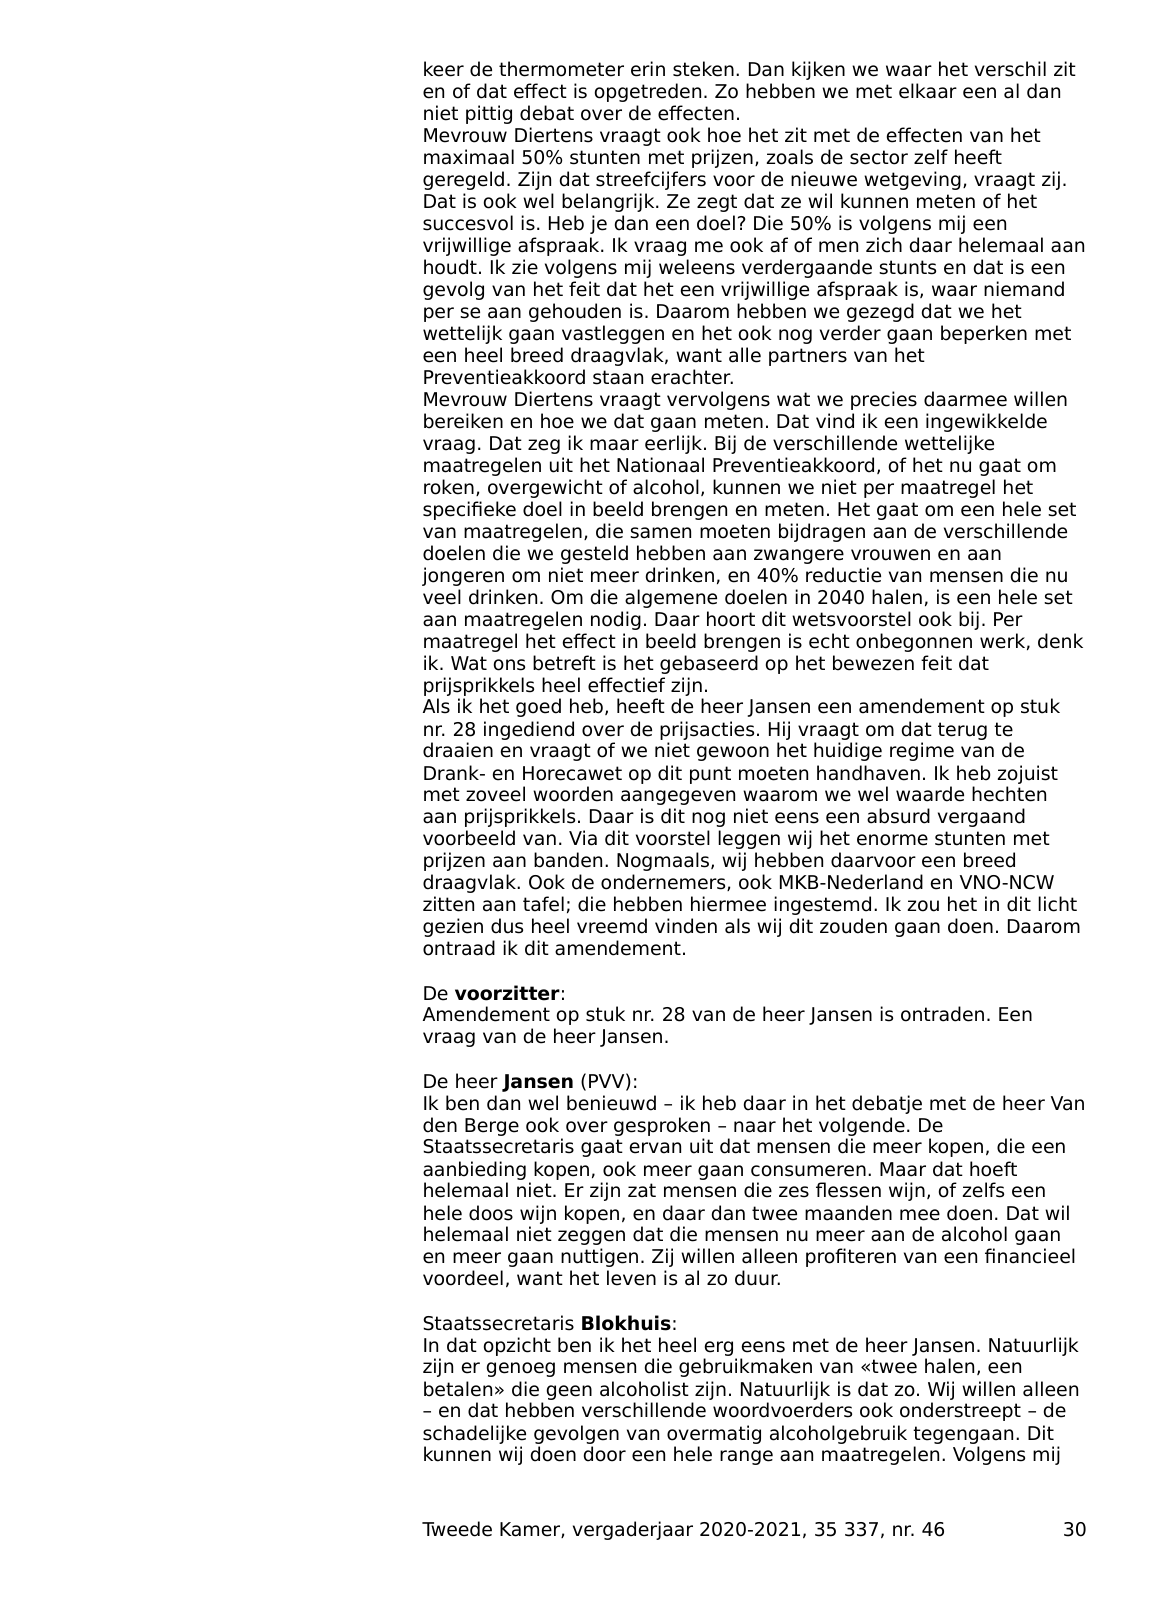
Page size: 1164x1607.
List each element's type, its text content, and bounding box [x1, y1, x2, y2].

text Ik ben dan wel benieuwd – ik heb daar in het debatje met de heer Van den Berge ook over gesproken – naar het volgende. De Staatssecretaris gaat ervan uit dat mensen die meer kopen, die een aanbieding kopen, ook meer gaan consumeren. Maar dat hoeft helemaal niet. Er zijn zat mensen die zes flessen wijn, of zelfs een hele doos wijn kopen, en daar dan twee maanden mee doen. Dat wil helemaal niet zeggen dat die mensen nu meer aan de alcohol gaan en meer gaan nuttigen. Zij willen alleen profiteren van een financieel voordeel, want het leven is al zo duur. [422, 1092, 1087, 1290]
text Staatssecretaris Blokhuis: [422, 1312, 1087, 1334]
text De heer Jansen (PVV): [422, 1071, 1087, 1092]
text Mevrouw Diertens vraagt vervolgens wat we precies daarmee willen bereiken en hoe we dat gaan meten. Dat vind ik een ingewikkelde vraag. Dat zeg ik maar eerlijk. Bij de verschillende wettelijke maatregelen uit het Nationaal Preventieakkoord, of het nu gaat om roken, overgewicht of alcohol, kunnen we niet per maatregel het specifieke doel in beeld brengen en meten. Het gaat om een hele set van maatregelen, die samen moeten bijdragen aan de verschillende doelen die we gesteld hebben aan zwangere vrouwen en aan jongeren om niet meer drinken, en 40% reductie van mensen die nu veel drinken. Om die algemene doelen in 2040 halen, is een hele set aan maatregelen nodig. Daar hoort dit wetsvoorstel ook bij. Per maatregel het effect in beeld brengen is echt onbegonnen werk, denk ik. Wat ons betreft is het gebaseerd op het bewezen feit dat prijsprikkels heel effectief zijn. [422, 389, 1087, 696]
text Als ik het goed heb, heeft de heer Jansen een amendement op stuk nr. 28 ingediend over de prijsacties. Hij vraagt om dat terug te draaien en vraagt of we niet gewoon het huidige regime van de Drank- en Horecawet op dit punt moeten handhaven. Ik heb zojuist met zoveel woorden aangegeven waarom we wel waarde hechten aan prijsprikkels. Daar is dit nog niet eens een absurd vergaand voorbeeld van. Via dit voorstel leggen wij het enorme stunten met prijzen aan banden. Nogmaals, wij hebben daarvoor een breed draagvlak. Ook de ondernemers, ook MKB-Nederland en VNO-NCW zitten aan tafel; die hebben hiermee ingestemd. Ik zou het in dit licht gezien dus heel vreemd vinden als wij dit zouden gaan doen. Daarom ontraad ik dit amendement. [422, 696, 1087, 960]
text Amendement op stuk nr. 28 van de heer Jansen is ontraden. Een vraag van de heer Jansen. [422, 1004, 1087, 1048]
text keer de thermometer erin steken. Dan kijken we waar het verschil zit en of dat effect is opgetreden. Zo hebben we met elkaar een al dan niet pittig debat over de effecten. [422, 59, 1087, 125]
text De voorzitter: [422, 982, 1087, 1004]
text In dat opzicht ben ik het heel erg eens met de heer Jansen. Natuurlijk zijn er genoeg mensen die gebruikmaken van «twee halen, een betalen» die geen alcoholist zijn. Natuurlijk is dat zo. Wij willen alleen – en dat hebben verschillende woordvoerders ook onderstreept – de schadelijke gevolgen van overmatig alcoholgebruik tegengaan. Dit kunnen wij doen door een hele range aan maatregelen. Volgens mij [422, 1334, 1087, 1466]
text Mevrouw Diertens vraagt ook hoe het zit met de effecten van het maximaal 50% stunten met prijzen, zoals de sector zelf heeft geregeld. Zijn dat streefcijfers voor de nieuwe wetgeving, vraagt zij. Dat is ook wel belangrijk. Ze zegt dat ze wil kunnen meten of het succesvol is. Heb je dan een doel? Die 50% is volgens mij een vrijwillige afspraak. Ik vraag me ook af of men zich daar helemaal aan houdt. Ik zie volgens mij weleens verdergaande stunts en dat is een gevolg van het feit dat het een vrijwillige afspraak is, waar niemand per se aan gehouden is. Daarom hebben we gezegd dat we het wettelijk gaan vastleggen en het ook nog verder gaan beperken met een heel breed draagvlak, want alle partners van het Preventieakkoord staan erachter. [422, 125, 1087, 389]
